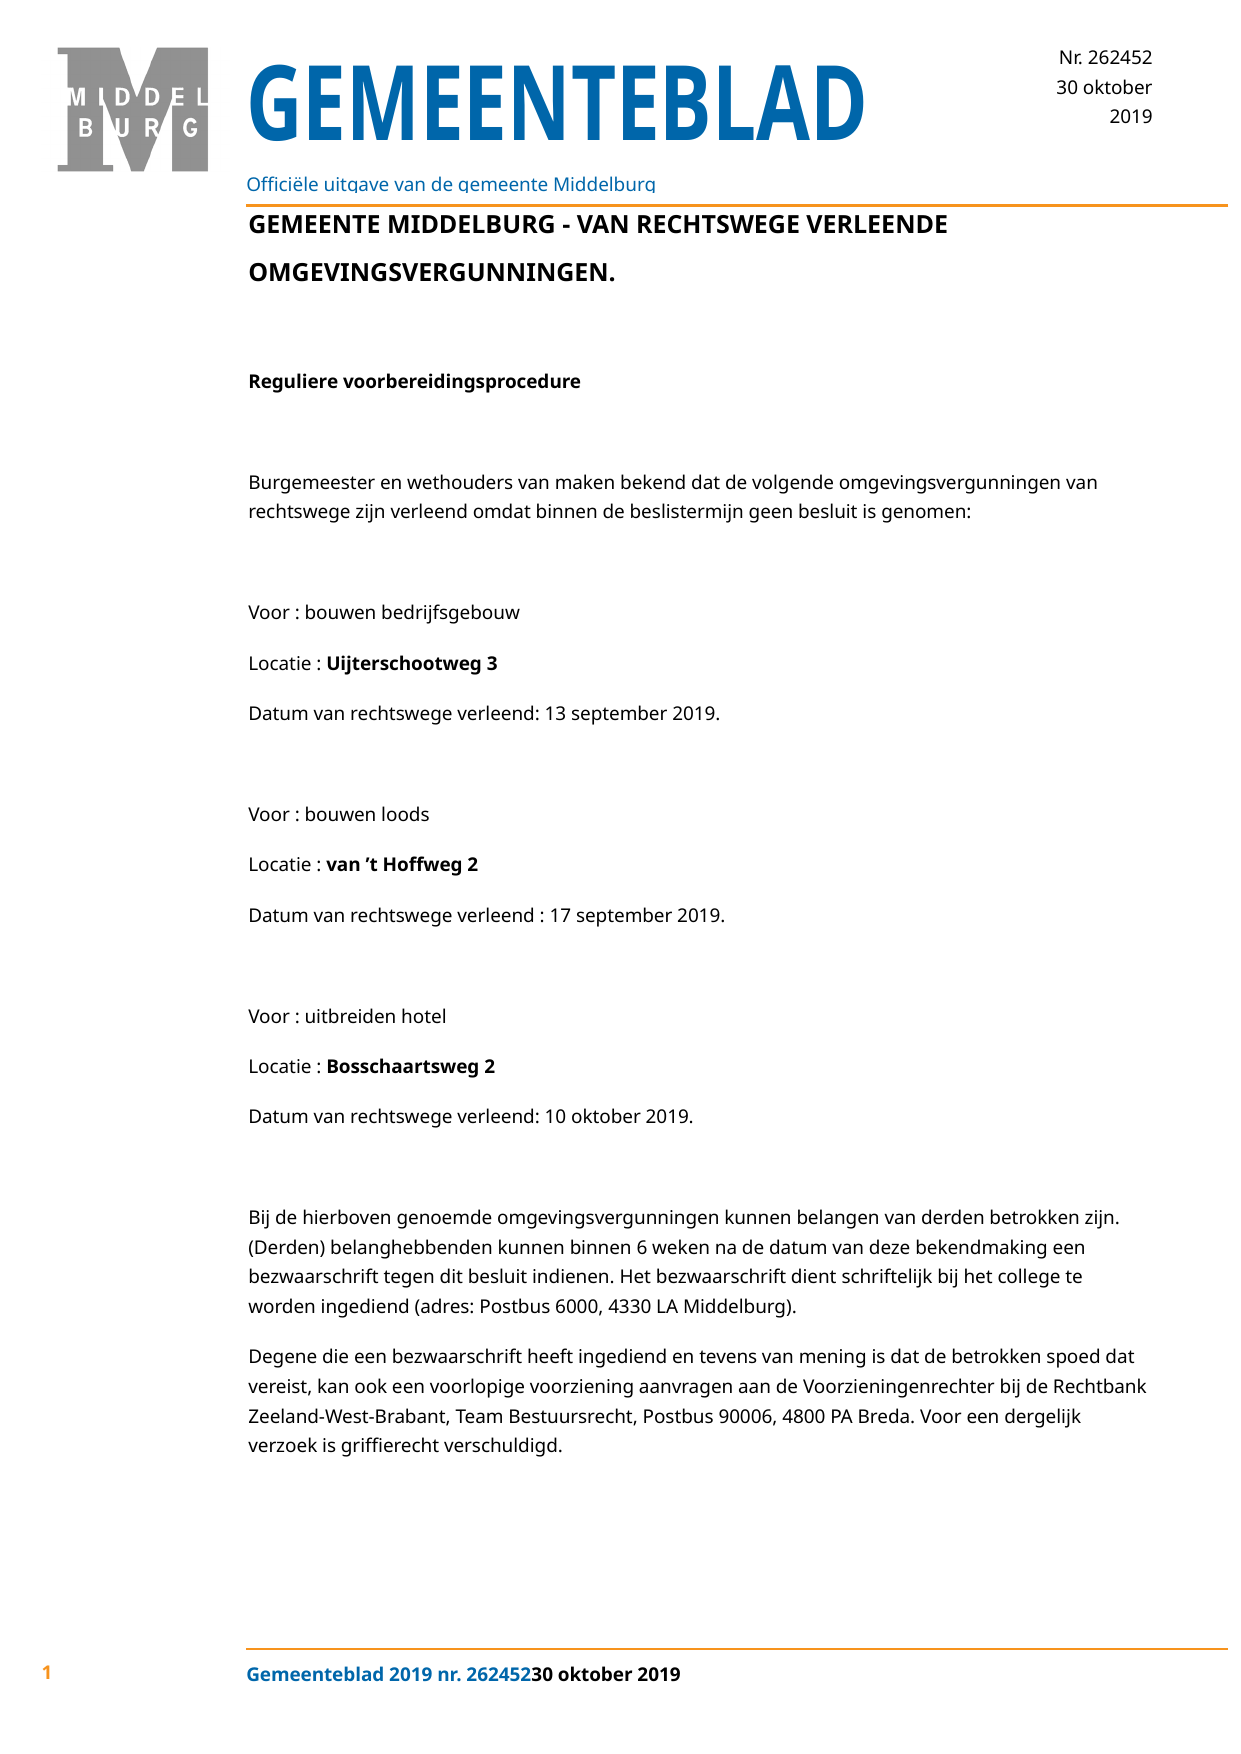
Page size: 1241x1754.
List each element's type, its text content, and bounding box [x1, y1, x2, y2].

text Locatie : Bosschaartsweg 2 [248, 1053, 1152, 1079]
picture [41, 47, 231, 172]
text Locatie : van ’t Hoffweg 2 [248, 852, 1152, 877]
text GEMEENTE MIDDELBURG - VAN RECHTSWEGE VERLEENDE OMGEVINGSVERGUNNINGEN. [248, 207, 1152, 288]
text Bij de hierboven genoemde omgevingsvergunningen kunnen belangen van derden betrokken zijn. (Derden) belanghebbenden kunnen binnen 6 weken na de datum van deze bekendmaking een bezwaarschrift tegen dit besluit indienen. Het bezwaarschrift dient schriftelijk bij het college te worden ingediend (adres: Postbus 6000, 4330 LA Middelburg). [248, 1204, 1152, 1319]
text Burgemeester en wethouders van maken bekend dat de volgende omgevingsvergunningen van rechtswege zijn verleend omdat binnen de beslistermijn geen besluit is genomen: [248, 469, 1152, 524]
text Reguliere voorbereidingsprocedure [248, 368, 1152, 394]
text Datum van rechtswege verleend: 13 september 2019. [248, 700, 1152, 726]
text Locatie : Uijterschootweg 3 [248, 650, 1152, 676]
text Datum van rechtswege verleend : 17 september 2019. [248, 902, 1152, 928]
text Voor : bouwen bedrijfsgebouw [248, 599, 1152, 625]
text Voor : uitbreiden hotel [248, 1003, 1152, 1029]
text Voor : bouwen loods [248, 801, 1152, 827]
text Degene die een bezwaarschrift heeft ingediend en tevens van mening is dat de betrokken spoed dat vereist, kan ook een voorlopige voorziening aanvragen aan de Voorzieningenrechter bij de Rechtbank Zeeland-West-Brabant, Team Bestuursrecht, Postbus 90006, 4800 PA Breda. Voor een dergelijk verzoek is griffierecht verschuldigd. [248, 1344, 1152, 1458]
text Datum van rechtswege verleend: 10 oktober 2019. [248, 1104, 1152, 1129]
